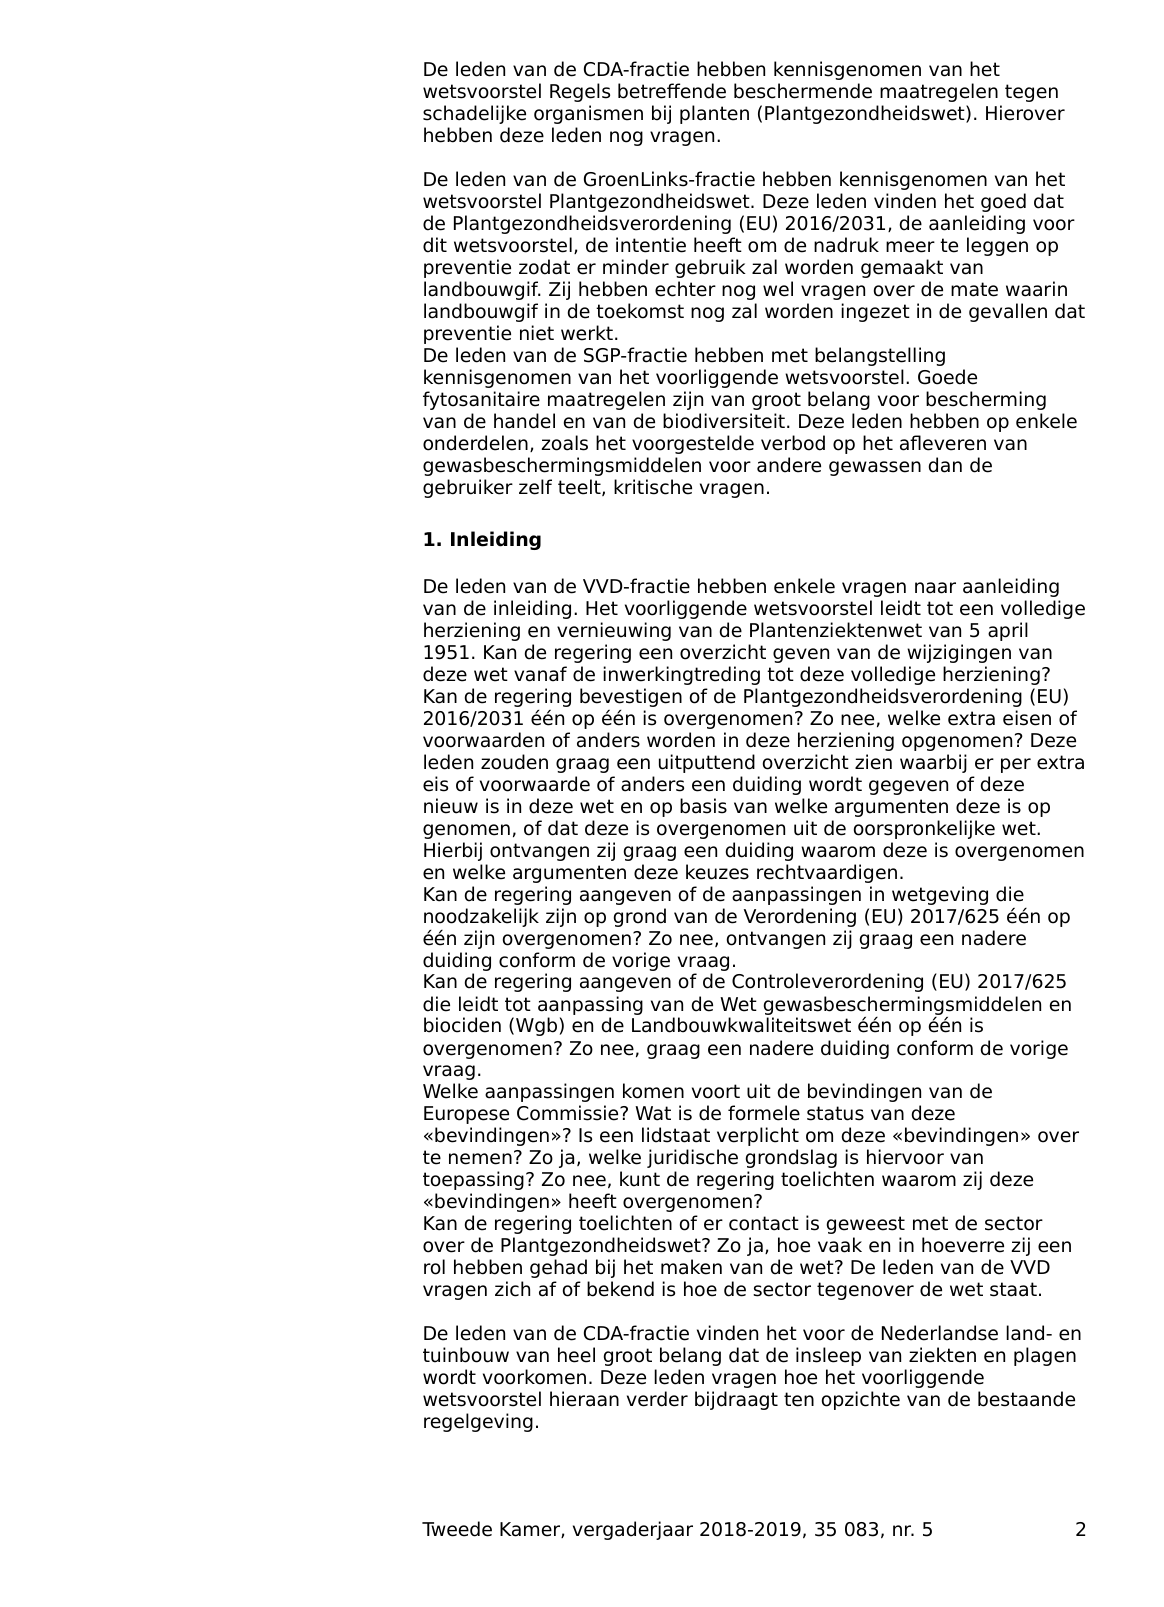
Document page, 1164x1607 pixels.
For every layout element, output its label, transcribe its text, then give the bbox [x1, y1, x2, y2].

text De leden van de CDA-fractie vinden het voor de Nederlandse land- en tuinbouw van heel groot belang dat de insleep van ziekten en plagen wordt voorkomen. Deze leden vragen hoe het voorliggende wetsvoorstel hieraan verder bijdraagt ten opzichte van de bestaande regelgeving. [422, 1323, 1087, 1433]
text Kan de regering aangeven of de Controleverordening (EU) 2017/625 die leidt tot aanpassing van de Wet gewasbeschermingsmiddelen en biociden (Wgb) en de Landbouwkwaliteitswet één op één is overgenomen? Zo nee, graag een nadere duiding conform de vorige vraag. [422, 971, 1087, 1081]
text Kan de regering bevestigen of de Plantgezondheidsverordening (EU) 2016/2031 één op één is overgenomen? Zo nee, welke extra eisen of voorwaarden of anders worden in deze herziening opgenomen? Deze leden zouden graag een uitputtend overzicht zien waarbij er per extra eis of voorwaarde of anders een duiding wordt gegeven of deze nieuw is in deze wet en op basis van welke argumenten deze is op genomen, of dat deze is overgenomen uit de oorspronkelijke wet. Hierbij ontvangen zij graag een duiding waarom deze is overgenomen en welke argumenten deze keuzes rechtvaardigen. [422, 686, 1087, 883]
text De leden van de GroenLinks-fractie hebben kennisgenomen van het wetsvoorstel Plantgezondheidswet. Deze leden vinden het goed dat de Plantgezondheidsverordening (EU) 2016/2031, de aanleiding voor dit wetsvoorstel, de intentie heeft om de nadruk meer te leggen op preventie zodat er minder gebruik zal worden gemaakt van landbouwgif. Zij hebben echter nog wel vragen over de mate waarin landbouwgif in de toekomst nog zal worden ingezet in de gevallen dat preventie niet werkt. [422, 169, 1087, 345]
text De leden van de SGP-fractie hebben met belangstelling kennisgenomen van het voorliggende wetsvoorstel. Goede fytosanitaire maatregelen zijn van groot belang voor bescherming van de handel en van de biodiversiteit. Deze leden hebben op enkele onderdelen, zoals het voorgestelde verbod op het afleveren van gewasbeschermingsmiddelen voor andere gewassen dan de gebruiker zelf teelt, kritische vragen. [422, 345, 1087, 499]
text Welke aanpassingen komen voort uit de bevindingen van de Europese Commissie? Wat is de formele status van deze «bevindingen»? Is een lidstaat verplicht om deze «bevindingen» over te nemen? Zo ja, welke juridische grondslag is hiervoor van toepassing? Zo nee, kunt de regering toelichten waarom zij deze «bevindingen» heeft overgenomen? [422, 1081, 1087, 1213]
text De leden van de CDA-fractie hebben kennisgenomen van het wetsvoorstel Regels betreffende beschermende maatregelen tegen schadelijke organismen bij planten (Plantgezondheidswet). Hierover hebben deze leden nog vragen. [422, 59, 1087, 147]
text De leden van de VVD-fractie hebben enkele vragen naar aanleiding van de inleiding. Het voorliggende wetsvoorstel leidt tot een volledige herziening en vernieuwing van de Plantenziektenwet van 5 april 1951. Kan de regering een overzicht geven van de wijzigingen van deze wet vanaf de inwerkingtreding tot deze volledige herziening? [422, 576, 1087, 686]
subtitle 1. Inleiding [422, 529, 1087, 551]
text Kan de regering aangeven of de aanpassingen in wetgeving die noodzakelijk zijn op grond van de Verordening (EU) 2017/625 één op één zijn overgenomen? Zo nee, ontvangen zij graag een nadere duiding conform de vorige vraag. [422, 883, 1087, 971]
text Kan de regering toelichten of er contact is geweest met de sector over de Plantgezondheidswet? Zo ja, hoe vaak en in hoeverre zij een rol hebben gehad bij het maken van de wet? De leden van de VVD vragen zich af of bekend is hoe de sector tegenover de wet staat. [422, 1213, 1087, 1301]
